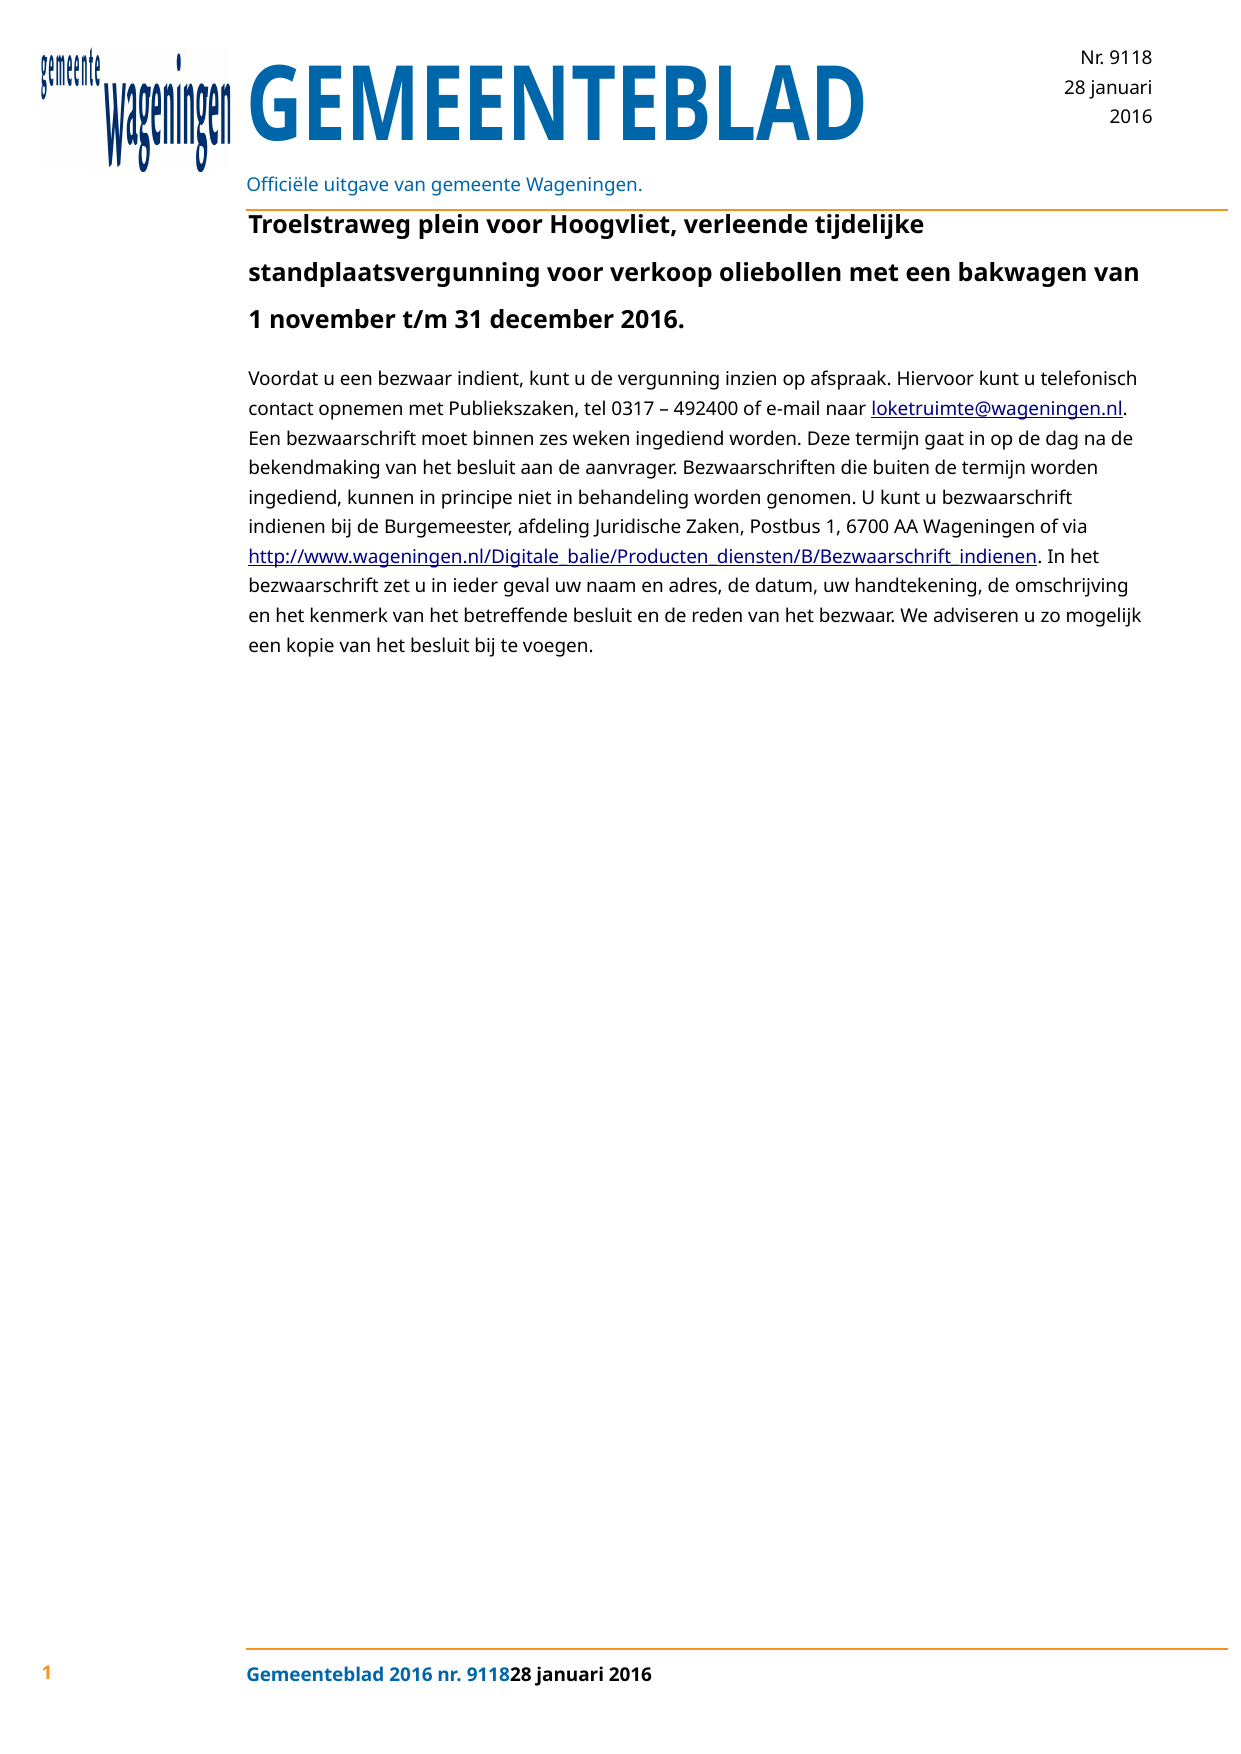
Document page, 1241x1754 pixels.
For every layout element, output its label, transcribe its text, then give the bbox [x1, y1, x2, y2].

picture [41, 47, 231, 172]
text Voordat u een bezwaar indient, kunt u de vergunning inzien op afspraak. Hiervoor kunt u telefonisch contact opnemen met Publiekszaken, tel 0317 – 492400 of e-mail naar loketruimte@wageningen.nl. Een bezwaarschrift moet binnen zes weken ingediend worden. Deze termijn gaat in op de dag na de bekendmaking van het besluit aan de aanvrager. Bezwaarschriften die buiten de termijn worden ingediend, kunnen in principe niet in behandeling worden genomen. U kunt u bezwaarschrift indienen bij de Burgemeester, afdeling Juridische Zaken, Postbus 1, 6700 AA Wageningen of via http://www.wageningen.nl/Digitale_balie/Producten_diensten/B/Bezwaarschrift_indienen. In het bezwaarschrift zet u in ieder geval uw naam en adres, de datum, uw handtekening, de omschrijving en het kenmerk van het betreffende besluit en de reden van het bezwaar. We adviseren u zo mogelijk een kopie van het besluit bij te voegen. [248, 366, 1152, 657]
text Troelstraweg plein voor Hoogvliet, verleende tijdelijke standplaatsvergunning voor verkoop oliebollen met een bakwagen van 1 november t/m 31 december 2016. [248, 211, 1152, 336]
